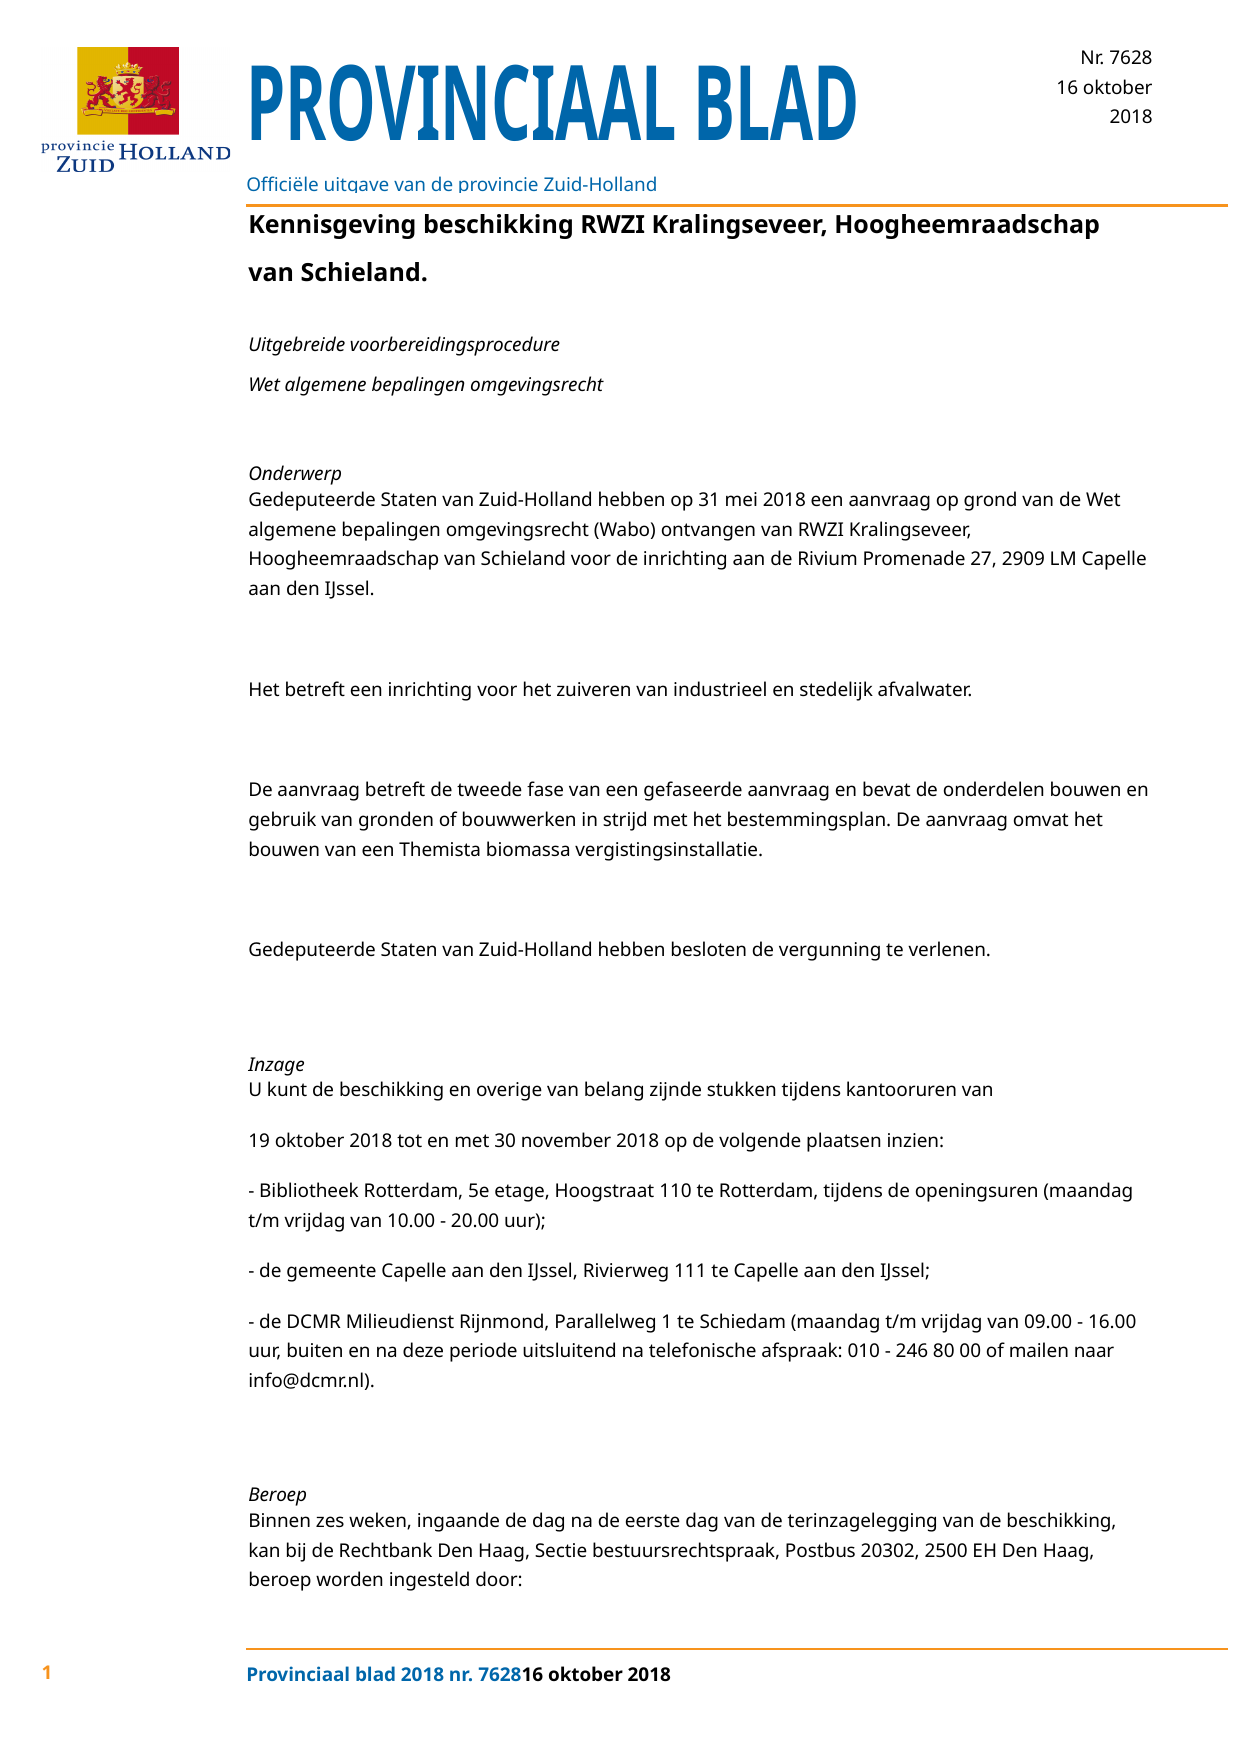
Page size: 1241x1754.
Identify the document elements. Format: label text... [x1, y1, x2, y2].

text De aanvraag betreft de tweede fase van een gefaseerde aanvraag en bevat de onderdelen bouwen en gebruik van gronden of bouwwerken in strijd met het bestemmingsplan. De aanvraag omvat het bouwen van een Themista biomassa vergistingsinstallatie. [248, 777, 1152, 861]
text Gedeputeerde Staten van Zuid-Holland hebben besloten de vergunning te verlenen. [248, 937, 1152, 962]
text - de DCMR Milieudienst Rijnmond, Parallelweg 1 te Schiedam (maandag t/m vrijdag van 09.00 - 16.00 uur, buiten en na deze periode uitsluitend na telefonische afspraak: 010 - 246 80 00 of mailen naar info@dcmr.nl). [248, 1308, 1152, 1393]
text Inzage [248, 1051, 1152, 1077]
text Gedeputeerde Staten van Zuid-Holland hebben op 31 mei 2018 een aanvraag op grond van de Wet algemene bepalingen omgevingsrecht (Wabo) ontvangen van RWZI Kralingseveer, Hoogheemraadschap van Schieland voor de inrichting aan de Rivium Promenade 27, 2909 LM Capelle aan den IJssel. [248, 486, 1152, 601]
text Binnen zes weken, ingaande de dag na de eerste dag van de terinzagelegging van de beschikking, kan bij de Rechtbank Den Haag, Sectie bestuursrechtspraak, Postbus 20302, 2500 EH Den Haag, beroep worden ingesteld door: [248, 1507, 1152, 1592]
picture [41, 47, 231, 172]
text Onderwerp [248, 460, 1152, 486]
text Uitgebreide voorbereidingsprocedure [248, 331, 1152, 357]
text U kunt de beschikking en overige van belang zijnde stukken tijdens kantooruren van [248, 1077, 1152, 1102]
text - Bibliotheek Rotterdam, 5e etage, Hoogstraat 110 te Rotterdam, tijdens de openingsuren (maandag t/m vrijdag van 10.00 - 20.00 uur); [248, 1177, 1152, 1233]
text - de gemeente Capelle aan den IJssel, Rivierweg 111 te Capelle aan den IJssel; [248, 1257, 1152, 1283]
text Kennisgeving beschikking RWZI Kralingseveer, Hoogheemraadschap van Schieland. [248, 207, 1152, 288]
text Beroep [248, 1481, 1152, 1507]
text Wet algemene bepalingen omgevingsrecht [248, 371, 1152, 396]
text 19 oktober 2018 tot en met 30 november 2018 op de volgende plaatsen inzien: [248, 1127, 1152, 1153]
text Het betreft een inrichting voor het zuiveren van industrieel en stedelijk afvalwater. [248, 676, 1152, 701]
